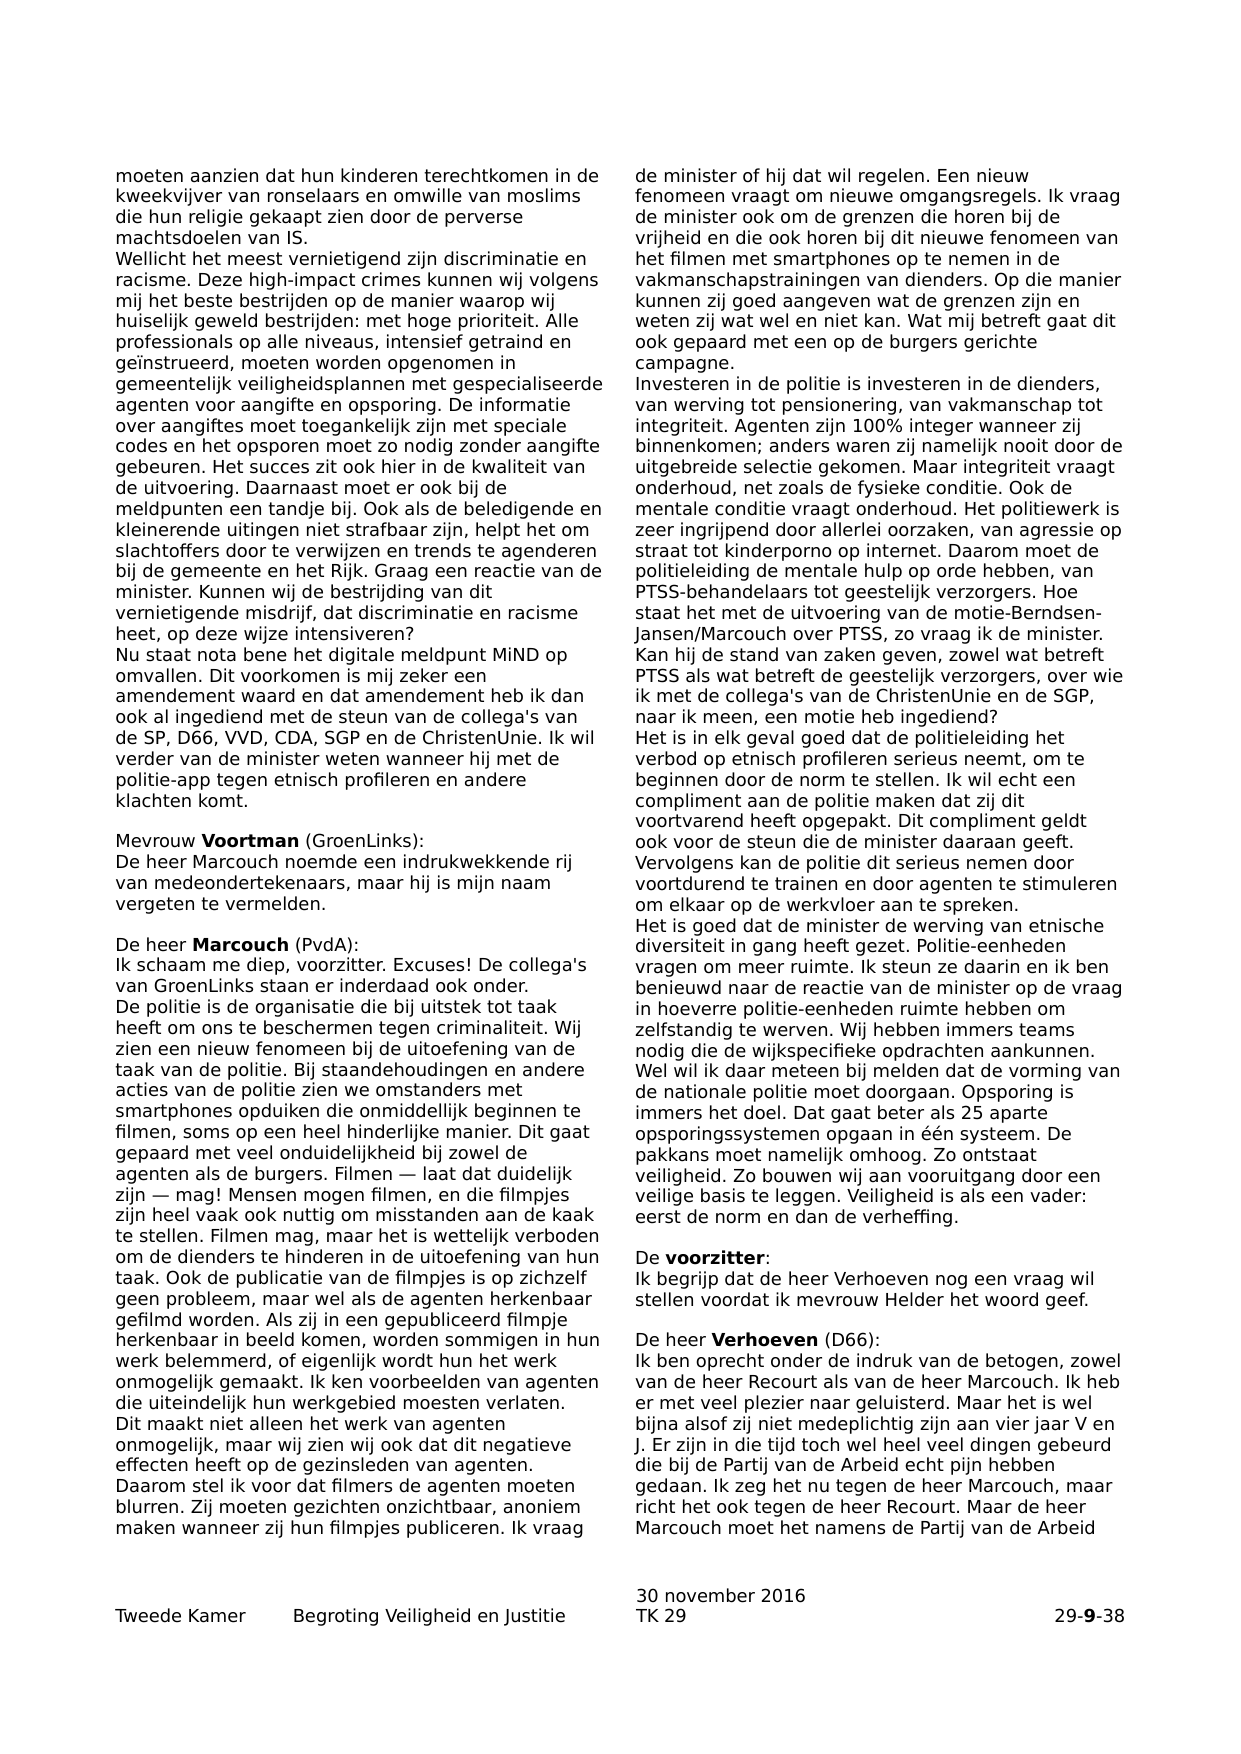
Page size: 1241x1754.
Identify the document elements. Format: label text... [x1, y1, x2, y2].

text Wel wil ik daar meteen bij melden dat de vorming van de nationale politie moet doorgaan. Opsporing is immers het doel. Dat gaat beter als 25 aparte opsporingssystemen opgaan in één systeem. De pakkans moet namelijk omhoog. Zo ontstaat veiligheid. Zo bouwen wij aan vooruitgang door een veilige basis te leggen. Veiligheid is als een vader: eerst de norm en dan de verheffing. [635, 1061, 1125, 1228]
text moeten aanzien dat hun kinderen terechtkomen in de kweekvijver van ronselaars en omwille van moslims die hun religie gekaapt zien door de perverse machtsdoelen van IS. [115, 165, 605, 249]
text Mevrouw Voortman (GroenLinks): [115, 831, 605, 852]
text De politie is de organisatie die bij uitstek tot taak heeft om ons te beschermen tegen criminaliteit. Wij zien een nieuw fenomeen bij de uitoefening van de taak van de politie. Bij staandehoudingen en andere acties van de politie zien we omstanders met smartphones opduiken die onmiddellijk beginnen te filmen, soms op een heel hinderlijke manier. Dit gaat gepaard met veel onduidelijkheid bij zowel de agenten als de burgers. Filmen — laat dat duidelijk zijn — mag! Mensen mogen filmen, en die filmpjes zijn heel vaak ook nuttig om misstanden aan de kaak te stellen. Filmen mag, maar het is wettelijk verboden om de dienders te hinderen in de uitoefening van hun taak. Ook de publicatie van de filmpjes is op zichzelf geen probleem, maar wel als de agenten herkenbaar gefilmd worden. Als zij in een gepubliceerd filmpje herkenbaar in beeld komen, worden sommigen in hun werk belemmerd, of eigenlijk wordt hun het werk onmogelijk gemaakt. Ik ken voorbeelden van agenten die uiteindelijk hun werkgebied moesten verlaten. [115, 997, 605, 1413]
text Investeren in de politie is investeren in de dienders, van werving tot pensionering, van vakmanschap tot integriteit. Agenten zijn 100% integer wanneer zij binnenkomen; anders waren zij namelijk nooit door de uitgebreide selectie gekomen. Maar integriteit vraagt onderhoud, net zoals de fysieke conditie. Ook de mentale conditie vraagt onderhoud. Het politiewerk is zeer ingrijpend door allerlei oorzaken, van agressie op straat tot kinderporno op internet. Daarom moet de politieleiding de mentale hulp op orde hebben, van PTSS-behandelaars tot geestelijk verzorgers. Hoe staat het met de uitvoering van de motie-Berndsen-Jansen/Marcouch over PTSS, zo vraag ik de minister. Kan hij de stand van zaken geven, zowel wat betreft PTSS als wat betreft de geestelijk verzorgers, over wie ik met de collega's van de ChristenUnie en de SGP, naar ik meen, een motie heb ingediend? [635, 374, 1125, 728]
text Ik begrijp dat de heer Verhoeven nog een vraag wil stellen voordat ik mevrouw Helder het woord geef. [635, 1268, 1125, 1310]
text Ik ben oprecht onder de indruk van de betogen, zowel van de heer Recourt als van de heer Marcouch. Ik heb er met veel plezier naar geluisterd. Maar het is wel bijna alsof zij niet medeplichtig zijn aan vier jaar V en J. Er zijn in die tijd toch wel heel veel dingen gebeurd die bij de Partij van de Arbeid echt pijn hebben gedaan. Ik zeg het nu tegen de heer Marcouch, maar richt het ook tegen de heer Recourt. Maar de heer Marcouch moet het namens de Partij van de Arbeid [635, 1351, 1125, 1538]
text De voorzitter: [635, 1248, 1125, 1268]
text Het is in elk geval goed dat de politieleiding het verbod op etnisch profileren serieus neemt, om te beginnen door de norm te stellen. Ik wil echt een compliment aan de politie maken dat zij dit voortvarend heeft opgepakt. Dit compliment geldt ook voor de steun die de minister daaraan geeft. Vervolgens kan de politie dit serieus nemen door voortdurend te trainen en door agenten te stimuleren om elkaar op de werkvloer aan te spreken. [635, 728, 1125, 915]
text De heer Verhoeven (D66): [635, 1330, 1125, 1351]
text De heer Marcouch (PvdA): [115, 934, 605, 955]
text de minister of hij dat wil regelen. Een nieuw fenomeen vraagt om nieuwe omgangsregels. Ik vraag de minister ook om de grenzen die horen bij de vrijheid en die ook horen bij dit nieuwe fenomeen van het filmen met smartphones op te nemen in de vakmanschapstrainingen van dienders. Op die manier kunnen zij goed aangeven wat de grenzen zijn en weten zij wat wel en niet kan. Wat mij betreft gaat dit ook gepaard met een op de burgers gerichte campagne. [635, 165, 1125, 374]
text Dit maakt niet alleen het werk van agenten onmogelijk, maar wij zien wij ook dat dit negatieve effecten heeft op de gezinsleden van agenten. Daarom stel ik voor dat filmers de agenten moeten blurren. Zij moeten gezichten onzichtbaar, anoniem maken wanneer zij hun filmpjes publiceren. Ik vraag [115, 1413, 605, 1538]
text Nu staat nota bene het digitale meldpunt MiND op omvallen. Dit voorkomen is mij zeker een amendement waard en dat amendement heb ik dan ook al ingediend met de steun van de collega's van de SP, D66, VVD, CDA, SGP en de ChristenUnie. Ik wil verder van de minister weten wanneer hij met de politie-app tegen etnisch profileren en andere klachten komt. [115, 644, 605, 811]
text Wellicht het meest vernietigend zijn discriminatie en racisme. Deze high-impact crimes kunnen wij volgens mij het beste bestrijden op de manier waarop wij huiselijk geweld bestrijden: met hoge prioriteit. Alle professionals op alle niveaus, intensief getraind en geïnstrueerd, moeten worden opgenomen in gemeentelijk veiligheidsplannen met gespecialiseerde agenten voor aangifte en opsporing. De informatie over aangiftes moet toegankelijk zijn met speciale codes en het opsporen moet zo nodig zonder aangifte gebeuren. Het succes zit ook hier in de kwaliteit van de uitvoering. Daarnaast moet er ook bij de meldpunten een tandje bij. Ook als de beledigende en kleinerende uitingen niet strafbaar zijn, helpt het om slachtoffers door te verwijzen en trends te agenderen bij de gemeente en het Rijk. Graag een reactie van de minister. Kunnen wij de bestrijding van dit vernietigende misdrijf, dat discriminatie en racisme heet, op deze wijze intensiveren? [115, 249, 605, 644]
text Het is goed dat de minister de werving van etnische diversiteit in gang heeft gezet. Politie-eenheden vragen om meer ruimte. Ik steun ze daarin en ik ben benieuwd naar de reactie van de minister op de vraag in hoeverre politie-eenheden ruimte hebben om zelfstandig te werven. Wij hebben immers teams nodig die de wijkspecifieke opdrachten aankunnen. [635, 915, 1125, 1061]
text Ik schaam me diep, voorzitter. Excuses! De collega's van GroenLinks staan er inderdaad ook onder. [115, 955, 605, 997]
text De heer Marcouch noemde een indrukwekkende rij van medeondertekenaars, maar hij is mijn naam vergeten te vermelden. [115, 852, 605, 914]
